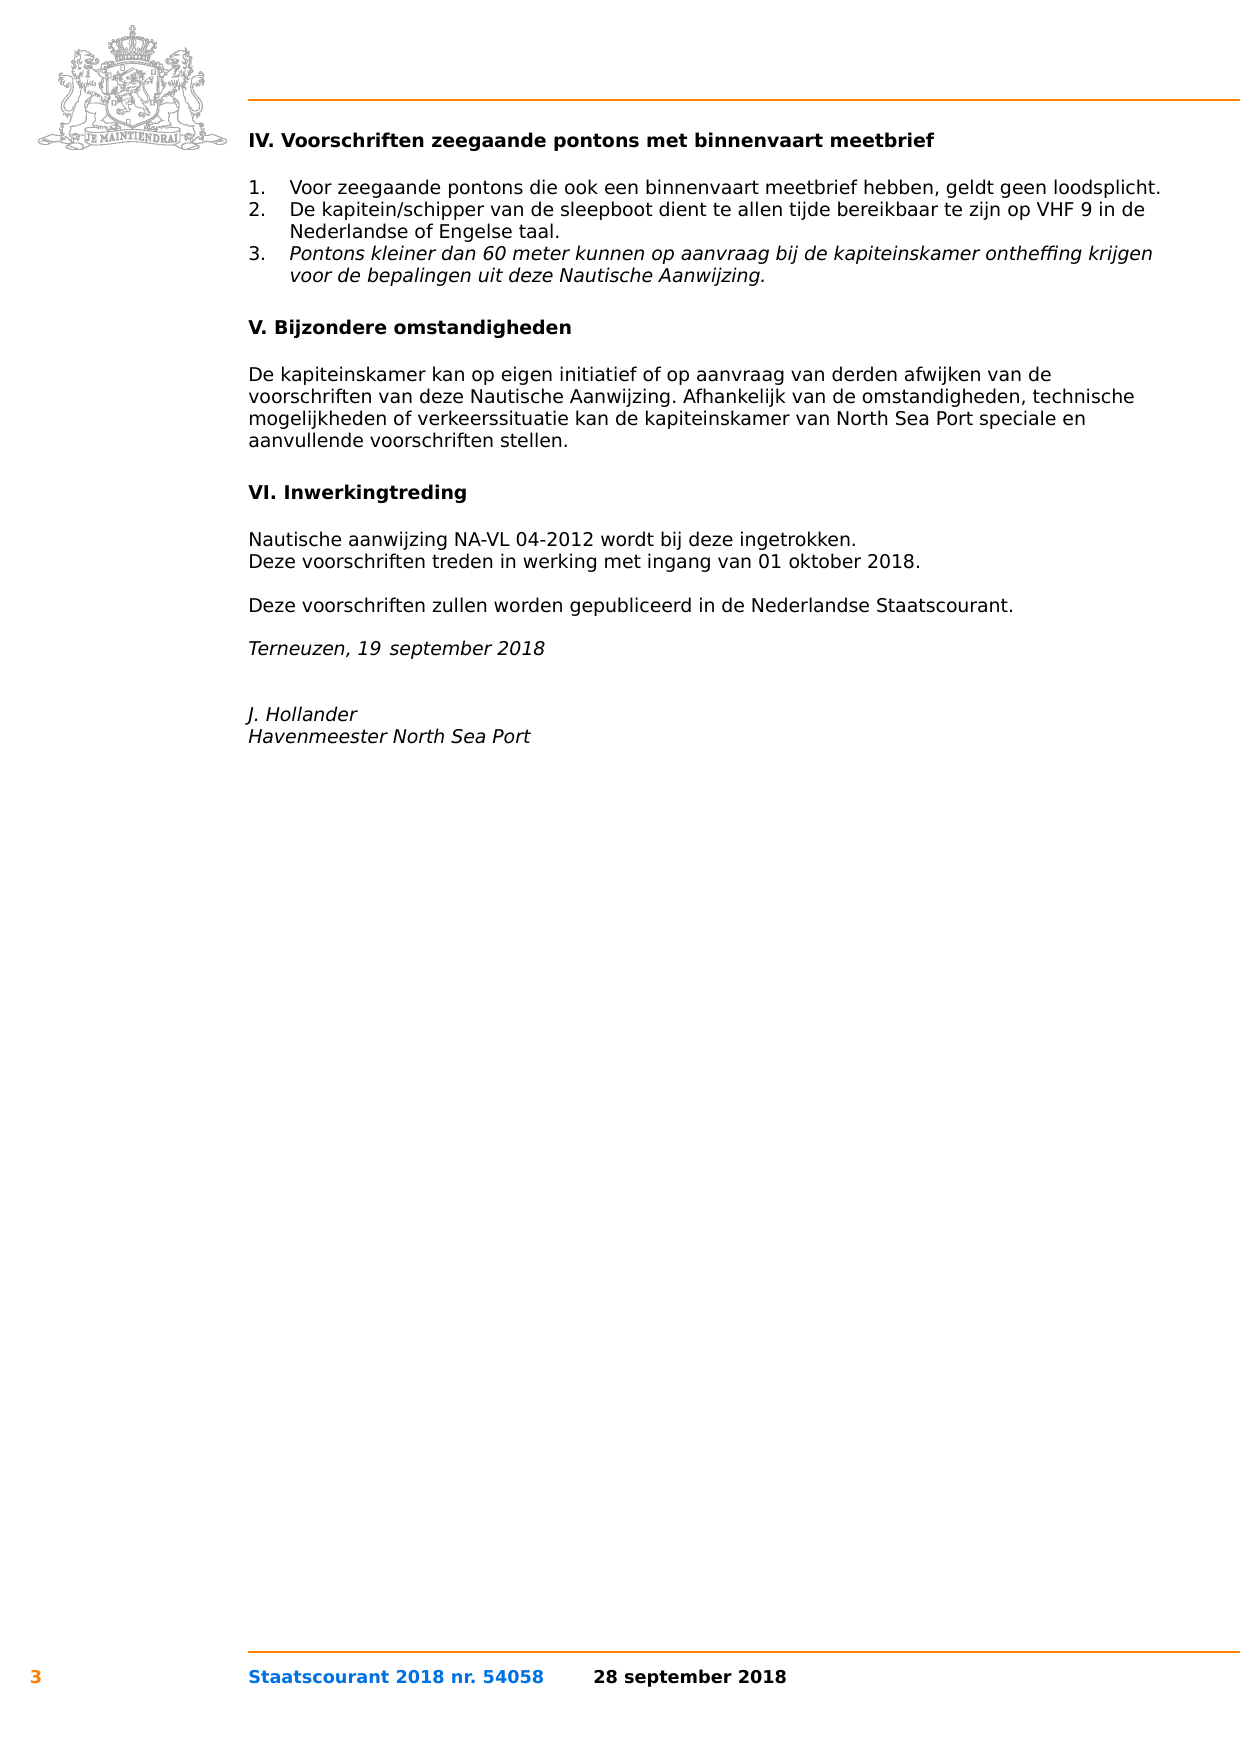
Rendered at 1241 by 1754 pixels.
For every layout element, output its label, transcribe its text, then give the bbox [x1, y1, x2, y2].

text Deze voorschriften zullen worden gepubliceerd in de Nederlandse Staatscourant. [248, 594, 1163, 616]
text Nautische aanwijzing NA-VL 04-2012 wordt bij deze ingetrokken. [248, 529, 1163, 551]
subtitle IV. Voorschriften zeegaande pontons met binnenvaart meetbrief [248, 130, 1163, 152]
subtitle V. Bijzondere omstandigheden [248, 317, 1163, 339]
text 2. De kapitein/schipper van de sleepboot dient te allen tijde bereikbaar te zijn op VHF 9 in de Nederlandse of Engelse taal. [248, 199, 1163, 243]
text J. Hollander Havenmeester North Sea Port [248, 682, 1163, 748]
text Deze voorschriften treden in werking met ingang van 01 oktober 2018. [248, 551, 1163, 573]
subtitle VI. Inwerkingtreding [248, 482, 1163, 504]
text De kapiteinskamer kan op eigen initiatief of op aanvraag van derden afwijken van de voorschriften van deze Nautische Aanwijzing. Afhankelijk van de omstandigheden, technische mogelijkheden of verkeerssituatie kan de kapiteinskamer van North Sea Port speciale en aanvullende voorschriften stellen. [248, 364, 1163, 452]
text 1. Voor zeegaande pontons die ook een binnenvaart meetbrief hebben, geldt geen loodsplicht. [248, 177, 1163, 199]
text 3. Pontons kleiner dan 60 meter kunnen op aanvraag bij de kapiteinskamer ontheffing krijgen voor de bepalingen uit deze Nautische Aanwijzing. [248, 243, 1163, 287]
picture [38, 25, 227, 150]
text Terneuzen, 19 september 2018 [248, 638, 1163, 660]
